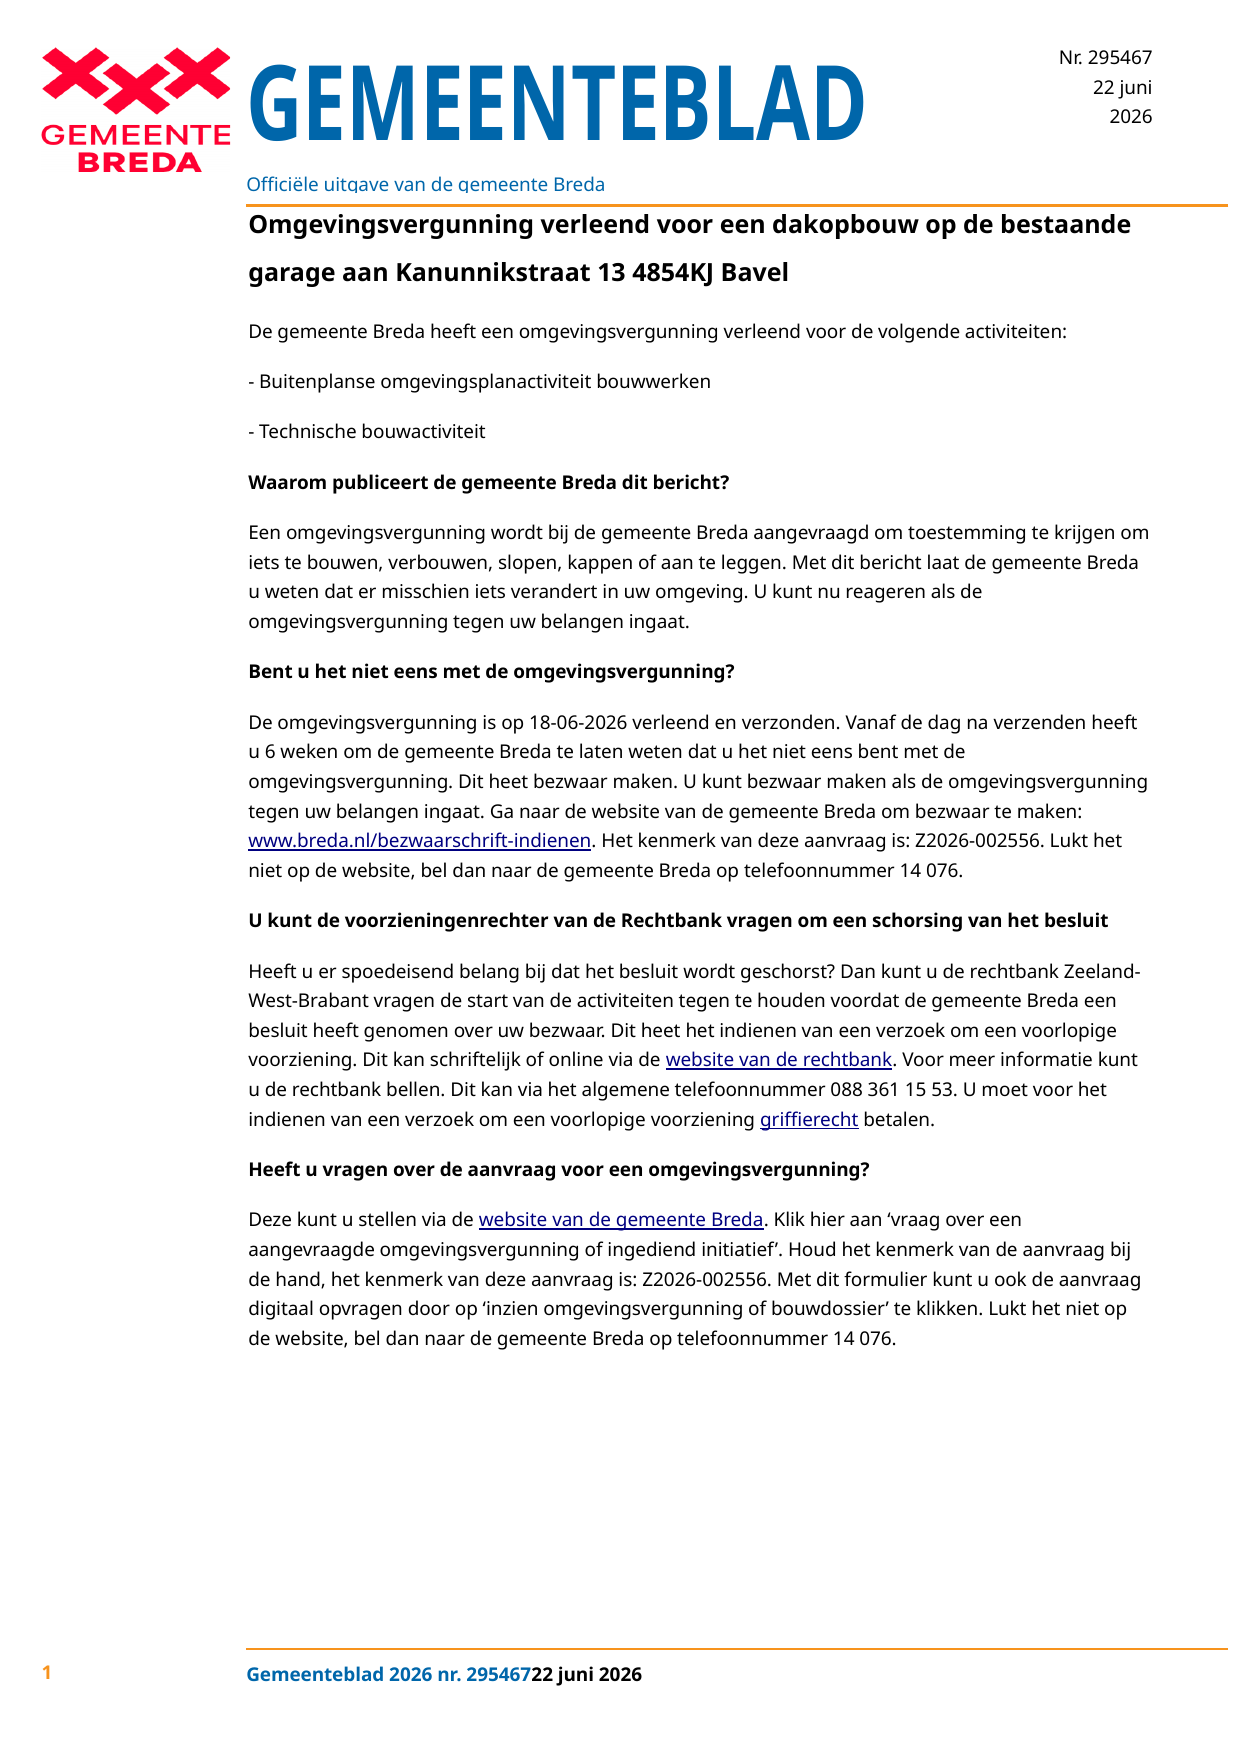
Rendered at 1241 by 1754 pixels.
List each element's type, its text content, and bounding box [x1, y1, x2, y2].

text De omgevingsvergunning is op 18-06-2026 verleend en verzonden. Vanaf de dag na verzenden heeft u 6 weken om de gemeente Breda te laten weten dat u het niet eens bent met de omgevingsvergunning. Dit heet bezwaar maken. U kunt bezwaar maken als de omgevingsvergunning tegen uw belangen ingaat. Ga naar de website van de gemeente Breda om bezwaar te maken: www.breda.nl/bezwaarschrift-indienen. Het kenmerk van deze aanvraag is: Z2026-002556. Lukt het niet op de website, bel dan naar de gemeente Breda op telefoonnummer 14 076. [248, 709, 1152, 883]
text - Buitenplanse omgevingsplanactiviteit bouwwerken [248, 368, 1152, 394]
text U kunt de voorzieningenrechter van de Rechtbank vragen om een schorsing van het besluit [248, 907, 1152, 933]
text Omgevingsvergunning verleend voor een dakopbouw op de bestaande garage aan Kanunnikstraat 13 4854KJ Bavel [248, 207, 1152, 288]
text Deze kunt u stellen via de website van de gemeente Breda. Klik hier aan ‘vraag over een aangevraagde omgevingsvergunning of ingediend initiatief’. Houd het kenmerk van de aanvraag bij de hand, het kenmerk van deze aanvraag is: Z2026-002556. Met dit formulier kunt u ook de aanvraag digitaal opvragen door op ‘inzien omgevingsvergunning of bouwdossier’ te klikken. Lukt het niet op de website, bel dan naar de gemeente Breda op telefoonnummer 14 076. [248, 1207, 1152, 1351]
text Heeft u vragen over de aanvraag voor een omgevingsvergunning? [248, 1156, 1152, 1182]
picture [41, 47, 231, 172]
text Bent u het niet eens met de omgevingsvergunning? [248, 659, 1152, 684]
text Waarom publiceert de gemeente Breda dit bericht? [248, 469, 1152, 495]
text Heeft u er spoedeisend belang bij dat het besluit wordt geschorst? Dan kunt u de rechtbank Zeeland-West-Brabant vragen de start van de activiteiten tegen te houden voordat de gemeente Breda een besluit heeft genomen over uw bezwaar. Dit heet het indienen van een verzoek om een voorlopige voorziening. Dit kan schriftelijk of online via de website van de rechtbank. Voor meer informatie kunt u de rechtbank bellen. Dit kan via het algemene telefoonnummer 088 361 15 53. U moet voor het indienen van een verzoek om een voorlopige voorziening griffierecht betalen. [248, 958, 1152, 1132]
text De gemeente Breda heeft een omgevingsvergunning verleend voor de volgende activiteiten: [248, 318, 1152, 344]
text Een omgevingsvergunning wordt bij de gemeente Breda aangevraagd om toestemming te krijgen om iets te bouwen, verbouwen, slopen, kappen of aan te leggen. Met dit bericht laat de gemeente Breda u weten dat er misschien iets verandert in uw omgeving. U kunt nu reageren als de omgevingsvergunning tegen uw belangen ingaat. [248, 519, 1152, 634]
text - Technische bouwactiviteit [248, 419, 1152, 444]
